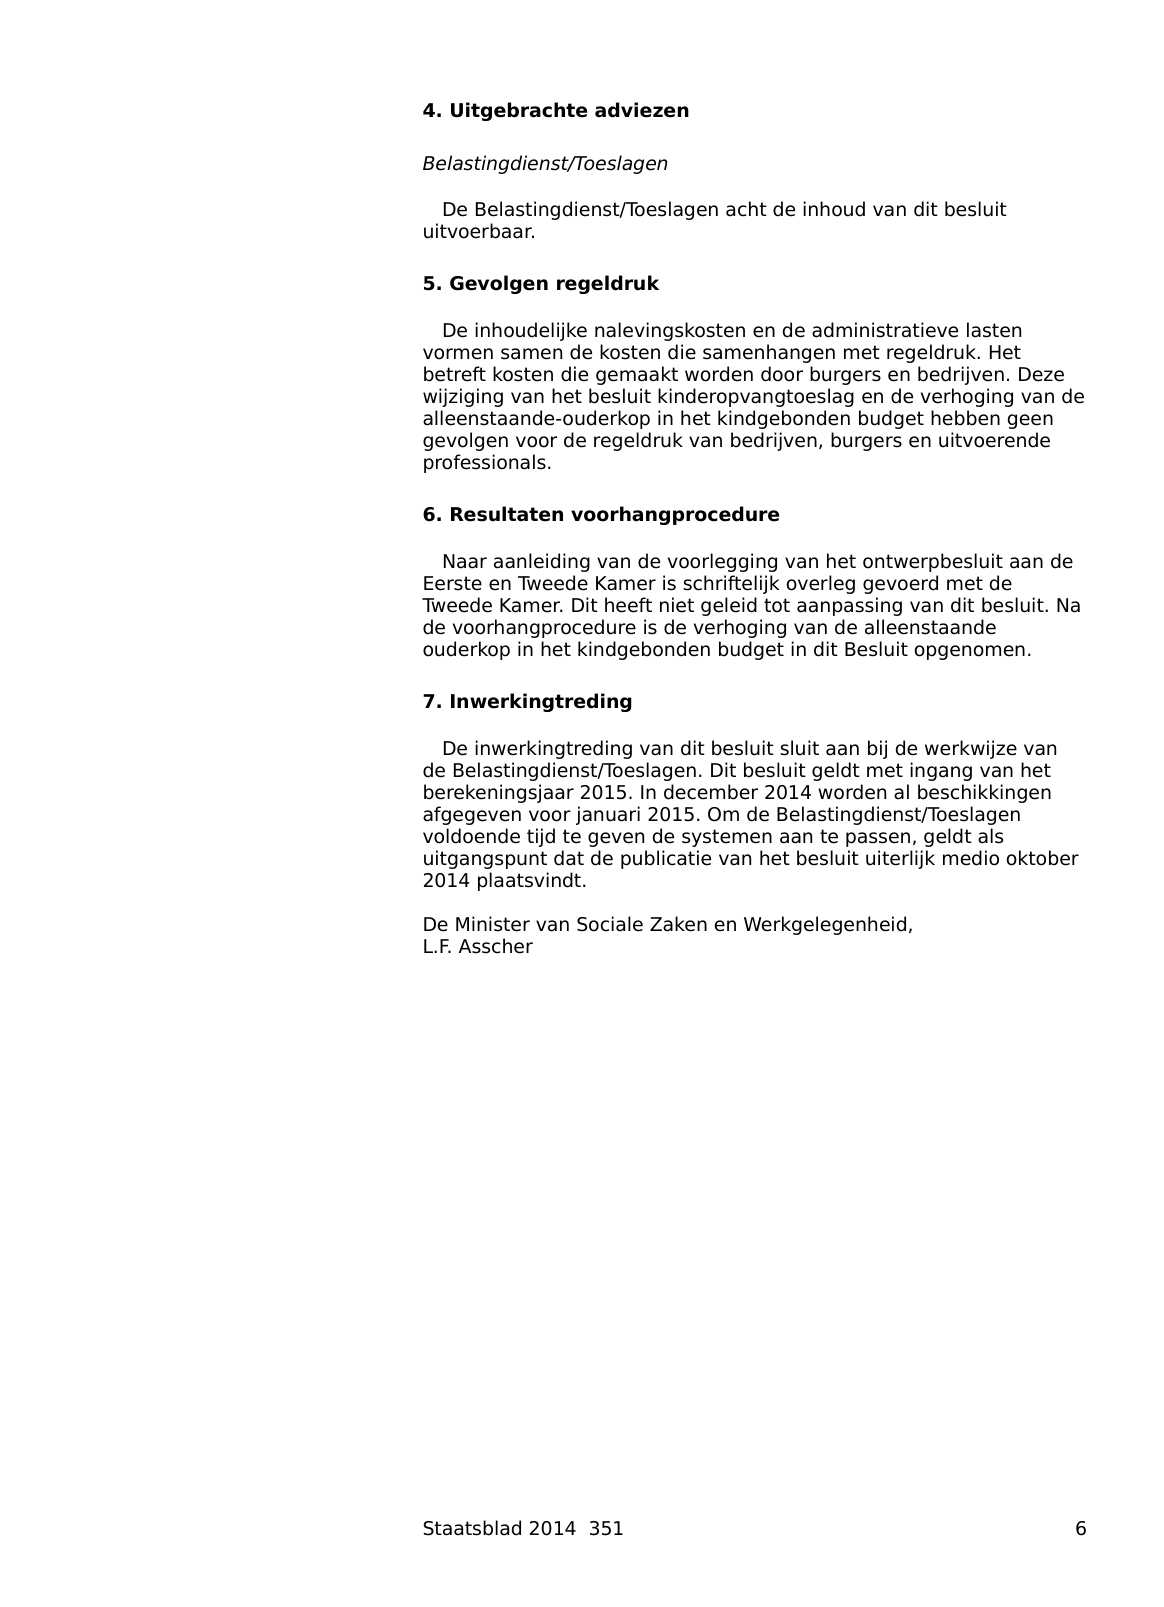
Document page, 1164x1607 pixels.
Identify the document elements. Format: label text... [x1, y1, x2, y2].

subtitle 4. Uitgebrachte adviezen [422, 100, 1087, 122]
text Naar aanleiding van de voorlegging van het ontwerpbesluit aan de Eerste en Tweede Kamer is schriftelijk overleg gevoerd met de Tweede Kamer. Dit heeft niet geleid tot aanpassing van dit besluit. Na de voorhangprocedure is de verhoging van de alleenstaande ouderkop in het kindgebonden budget in dit Besluit opgenomen. [422, 551, 1087, 661]
text De inwerkingtreding van dit besluit sluit aan bij de werkwijze van de Belastingdienst/Toeslagen. Dit besluit geldt met ingang van het berekeningsjaar 2015. In december 2014 worden al beschikkingen afgegeven voor januari 2015. Om de Belastingdienst/Toeslagen voldoende tijd te geven de systemen aan te passen, geldt als uitgangspunt dat de publicatie van het besluit uiterlijk medio oktober 2014 plaatsvindt. [422, 738, 1087, 892]
text De inhoudelijke nalevingskosten en de administratieve lasten vormen samen de kosten die samenhangen met regeldruk. Het betreft kosten die gemaakt worden door burgers en bedrijven. Deze wijziging van het besluit kinderopvangtoeslag en de verhoging van de alleenstaande-ouderkop in het kindgebonden budget hebben geen gevolgen voor de regeldruk van bedrijven, burgers en uitvoerende professionals. [422, 320, 1087, 474]
text De Belastingdienst/Toeslagen acht de inhoud van dit besluit uitvoerbaar. [422, 199, 1087, 243]
text De Minister van Sociale Zaken en Werkgelegenheid, L.F. Asscher [422, 914, 1087, 958]
subtitle Belastingdienst/Toeslagen [422, 152, 1087, 174]
subtitle 6. Resultaten voorhangprocedure [422, 504, 1087, 526]
subtitle 5. Gevolgen regeldruk [422, 273, 1087, 295]
subtitle 7. Inwerkingtreding [422, 691, 1087, 713]
